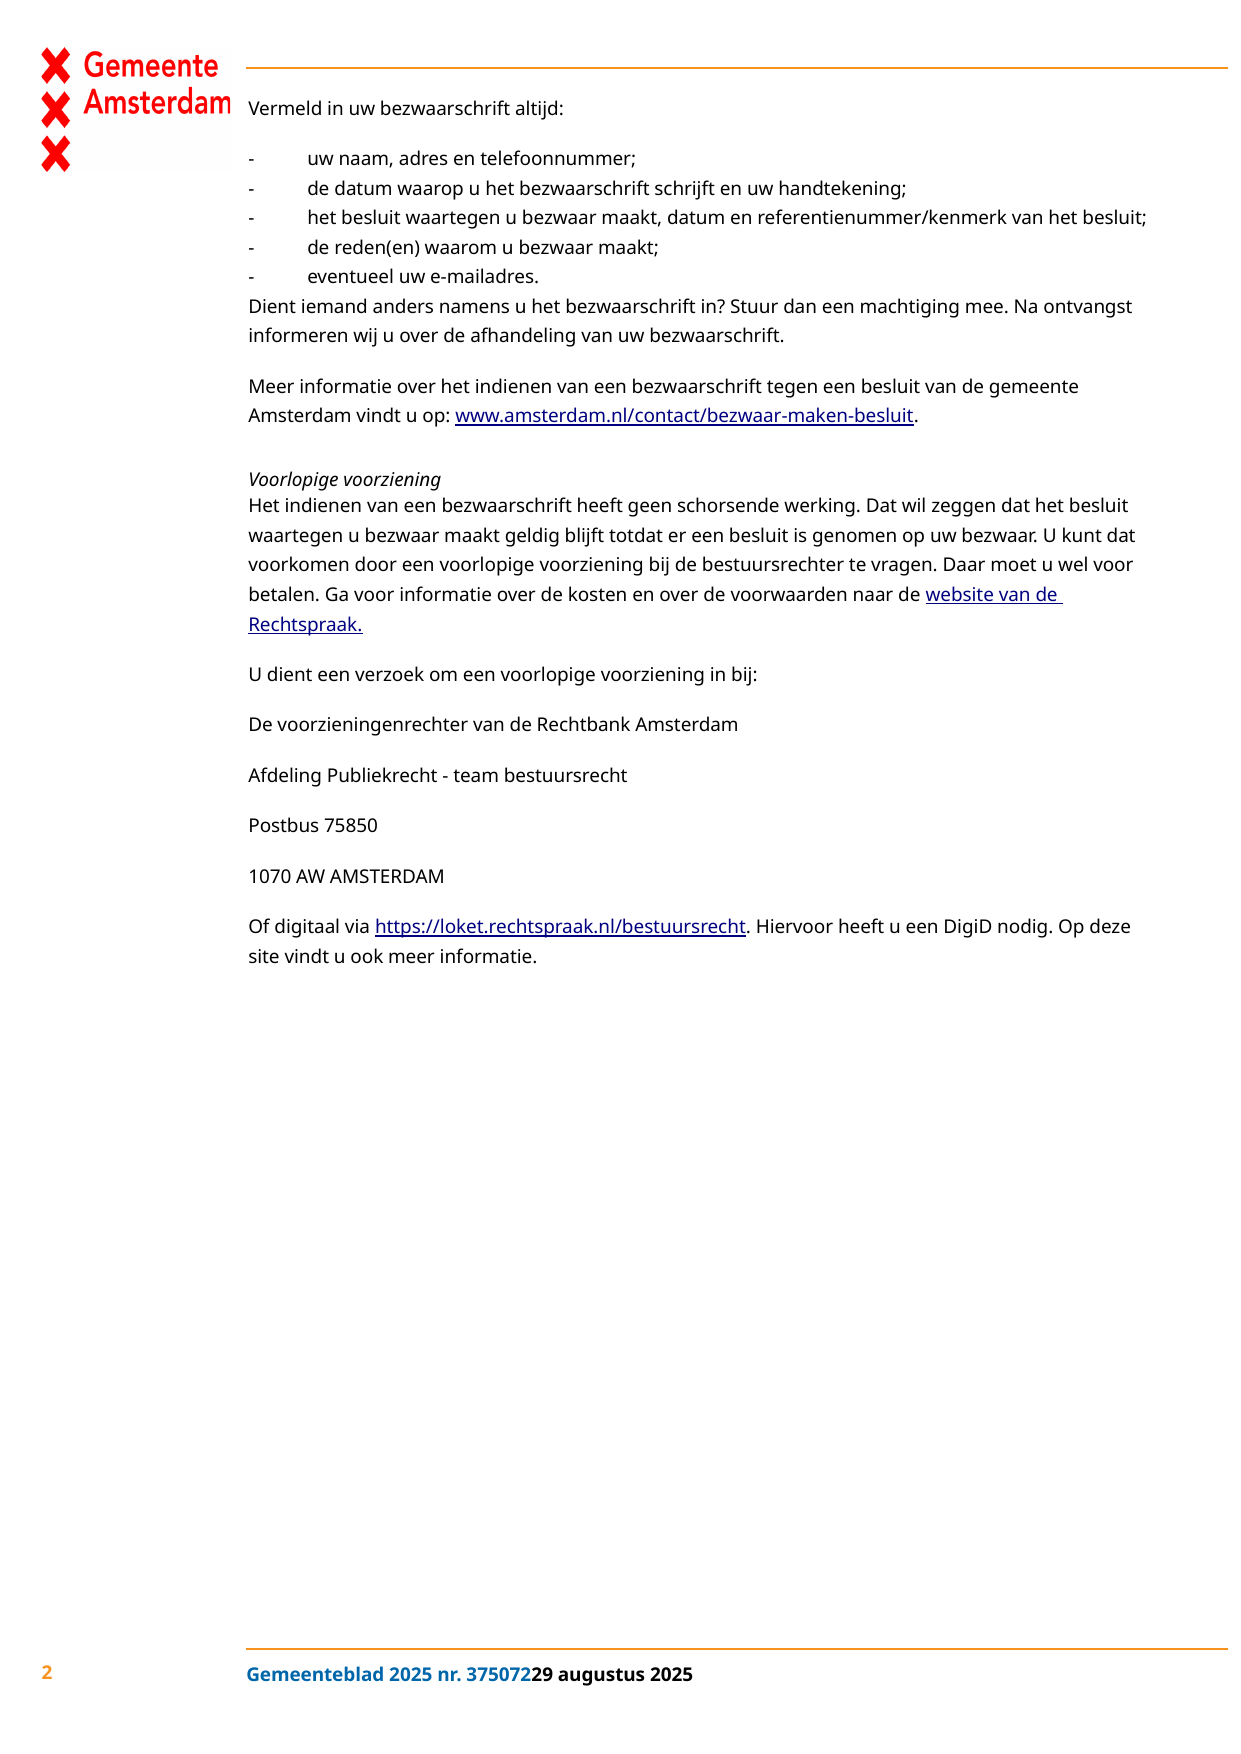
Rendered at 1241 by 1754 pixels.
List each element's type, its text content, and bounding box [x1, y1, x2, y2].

text Postbus 75850 [248, 812, 1152, 838]
list uw naam, adres en telefoonnummer; [248, 145, 1152, 171]
text Meer informatie over het indienen van een bezwaarschrift tegen een besluit van de gemeente Amsterdam vindt u op: www.amsterdam.nl/contact/bezwaar-maken-besluit. [248, 373, 1152, 428]
text 1070 AW AMSTERDAM [248, 863, 1152, 888]
list de datum waarop u het bezwaarschrift schrijft en uw handtekening; [248, 175, 1152, 201]
list eventueel uw e-mailadres. [248, 263, 1152, 289]
list het besluit waartegen u bezwaar maakt, datum en referentienummer/kenmerk van het besluit; [248, 204, 1152, 230]
text Afdeling Publiekrecht - team bestuursrecht [248, 762, 1152, 788]
text U dient een verzoek om een voorlopige voorziening in bij: [248, 661, 1152, 687]
picture [41, 47, 231, 172]
text Dient iemand anders namens u het bezwaarschrift in? Stuur dan een machtiging mee. Na ontvangst informeren wij u over de afhandeling van uw bezwaarschrift. [248, 293, 1152, 348]
text Voorlopige voorziening [248, 467, 1152, 492]
text Vermeld in uw bezwaarschrift altijd: [248, 95, 1152, 121]
list de reden(en) waarom u bezwaar maakt; [248, 234, 1152, 260]
text Het indienen van een bezwaarschrift heeft geen schorsende werking. Dat wil zeggen dat het besluit waartegen u bezwaar maakt geldig blijft totdat er een besluit is genomen op uw bezwaar. U kunt dat voorkomen door een voorlopige voorziening bij de bestuursrechter te vragen. Daar moet u wel voor betalen. Ga voor informatie over de kosten en over de voorwaarden naar de website van de Rechtspraak. [248, 492, 1152, 636]
text De voorzieningenrechter van de Rechtbank Amsterdam [248, 712, 1152, 737]
text Of digitaal via https://loket.rechtspraak.nl/bestuursrecht. Hiervoor heeft u een DigiD nodig. Op deze site vindt u ook meer informatie. [248, 913, 1152, 968]
